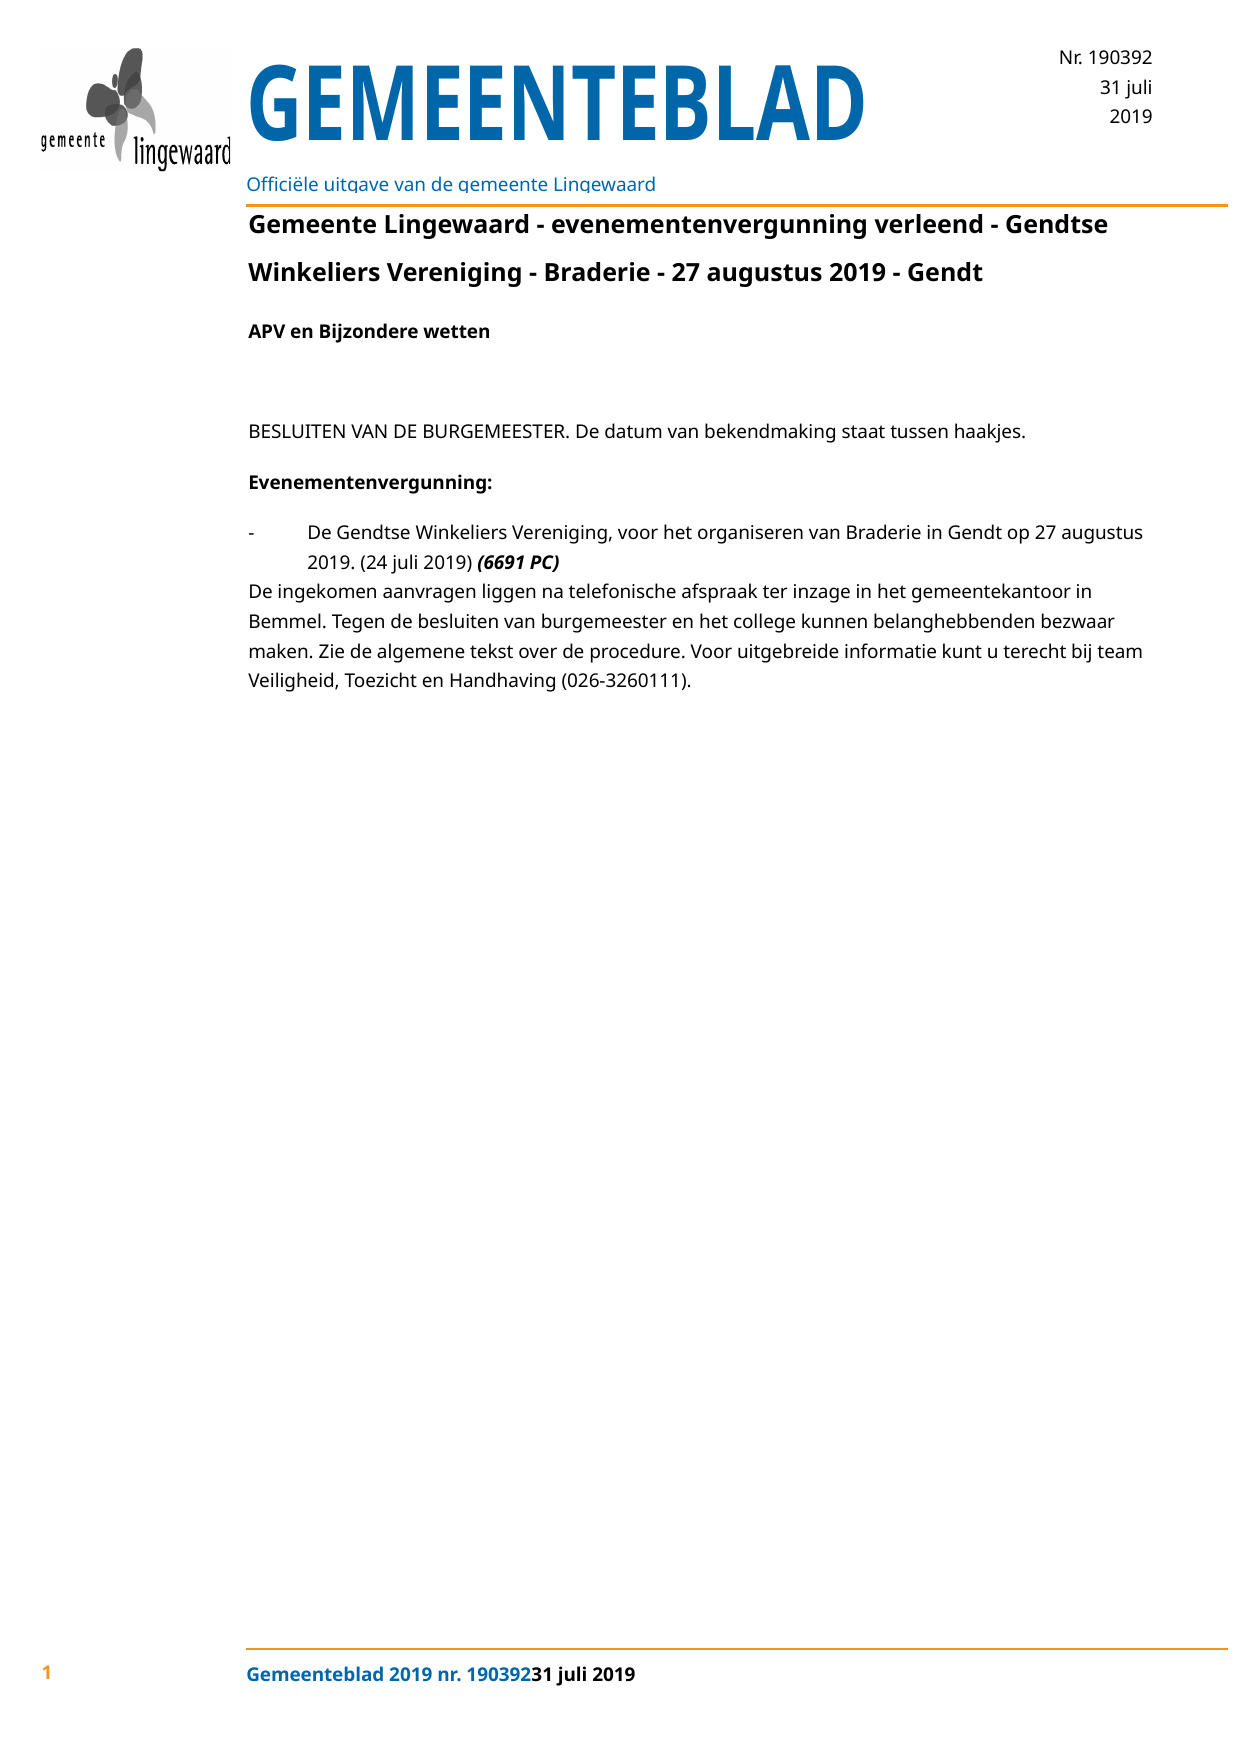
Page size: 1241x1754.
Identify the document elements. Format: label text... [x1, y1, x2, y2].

text De ingekomen aanvragen liggen na telefonische afspraak ter inzage in het gemeentekantoor in Bemmel. Tegen de besluiten van burgemeester en het college kunnen belanghebbenden bezwaar maken. Zie de algemene tekst over de procedure. Voor uitgebreide informatie kunt u terecht bij team Veiligheid, Toezicht en Handhaving (026-3260111). [248, 579, 1152, 693]
text BESLUITEN VAN DE BURGEMEESTER. De datum van bekendmaking staat tussen haakjes. [248, 419, 1152, 444]
list De Gendtse Winkeliers Vereniging, voor het organiseren van Braderie in Gendt op 27 augustus 2019. (24 juli 2019) (6691 PC) [248, 519, 1152, 575]
text Gemeente Lingewaard - evenementenvergunning verleend - Gendtse Winkeliers Vereniging - Braderie - 27 augustus 2019 - Gendt [248, 207, 1152, 288]
picture [41, 47, 231, 172]
text APV en Bijzondere wetten [248, 318, 1152, 344]
text Evenementenvergunning: [248, 469, 1152, 495]
